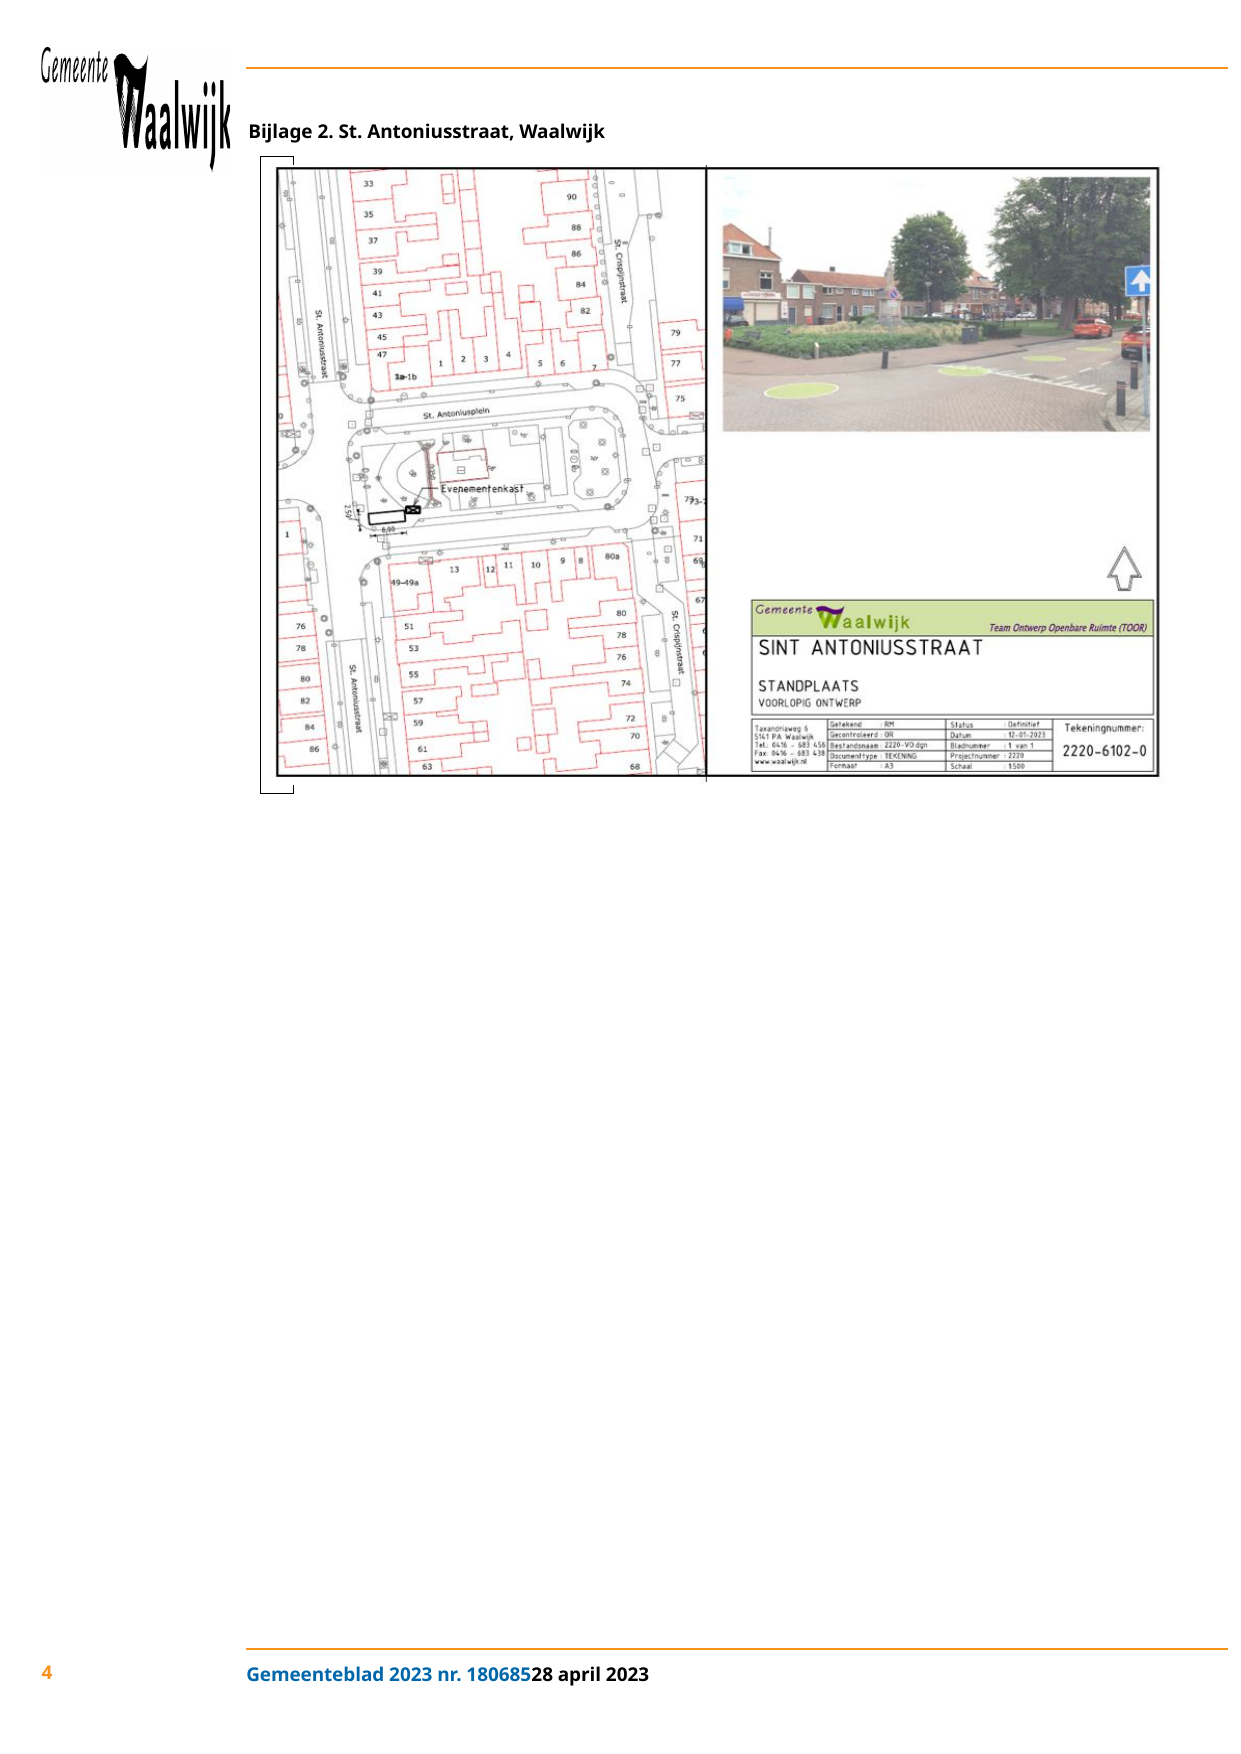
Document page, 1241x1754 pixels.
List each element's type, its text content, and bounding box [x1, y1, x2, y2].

text Bijlage 2. St. Antoniusstraat, Waalwijk [248, 116, 1152, 144]
picture [41, 47, 231, 172]
picture [268, 165, 1173, 785]
